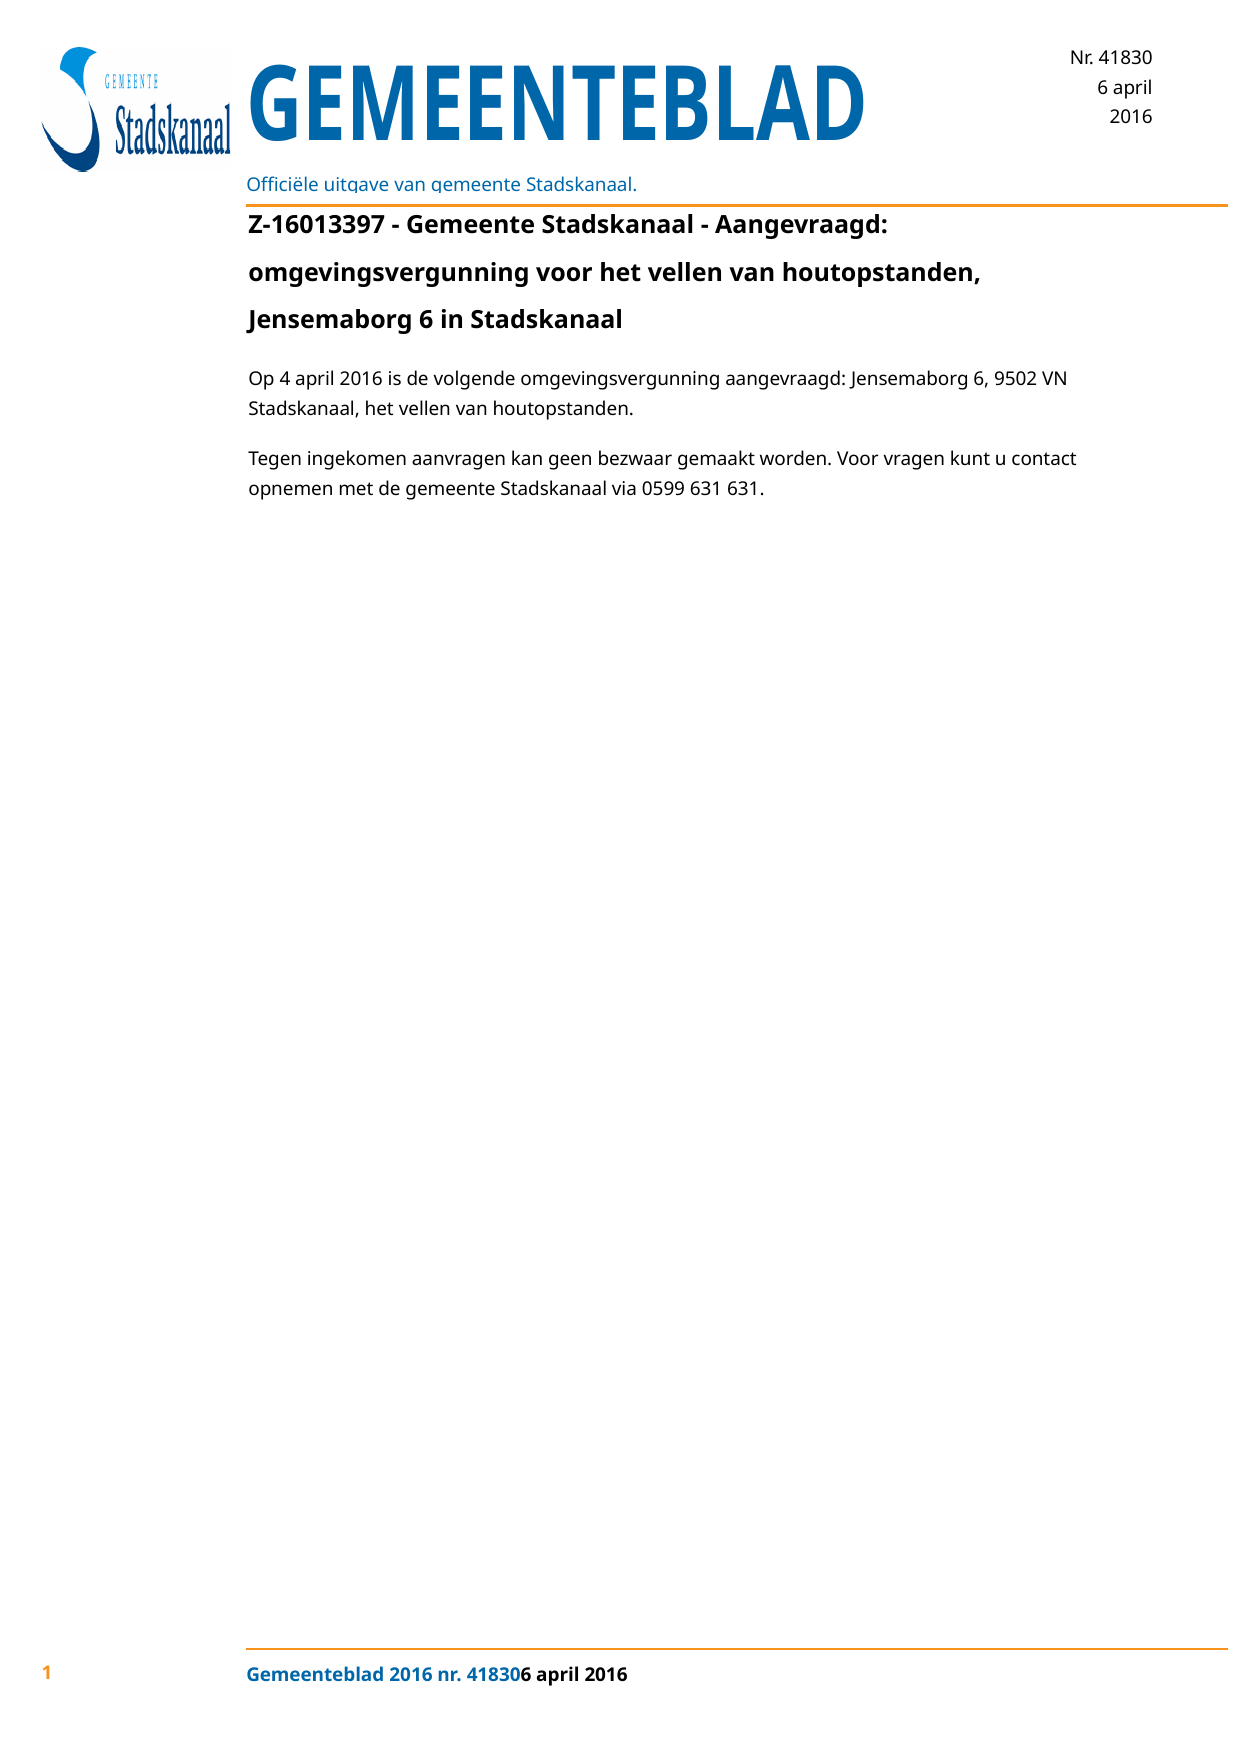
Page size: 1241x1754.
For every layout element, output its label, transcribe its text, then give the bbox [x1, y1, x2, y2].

text Tegen ingekomen aanvragen kan geen bezwaar gemaakt worden. Voor vragen kunt u contact opnemen met de gemeente Stadskanaal via 0599 631 631. [248, 446, 1152, 501]
text Z-16013397 - Gemeente Stadskanaal - Aangevraagd: omgevingsvergunning voor het vellen van houtopstanden, Jensemaborg 6 in Stadskanaal [248, 207, 1152, 336]
picture [41, 47, 231, 172]
text Op 4 april 2016 is de volgende omgevingsvergunning aangevraagd: Jensemaborg 6, 9502 VN Stadskanaal, het vellen van houtopstanden. [248, 366, 1152, 421]
